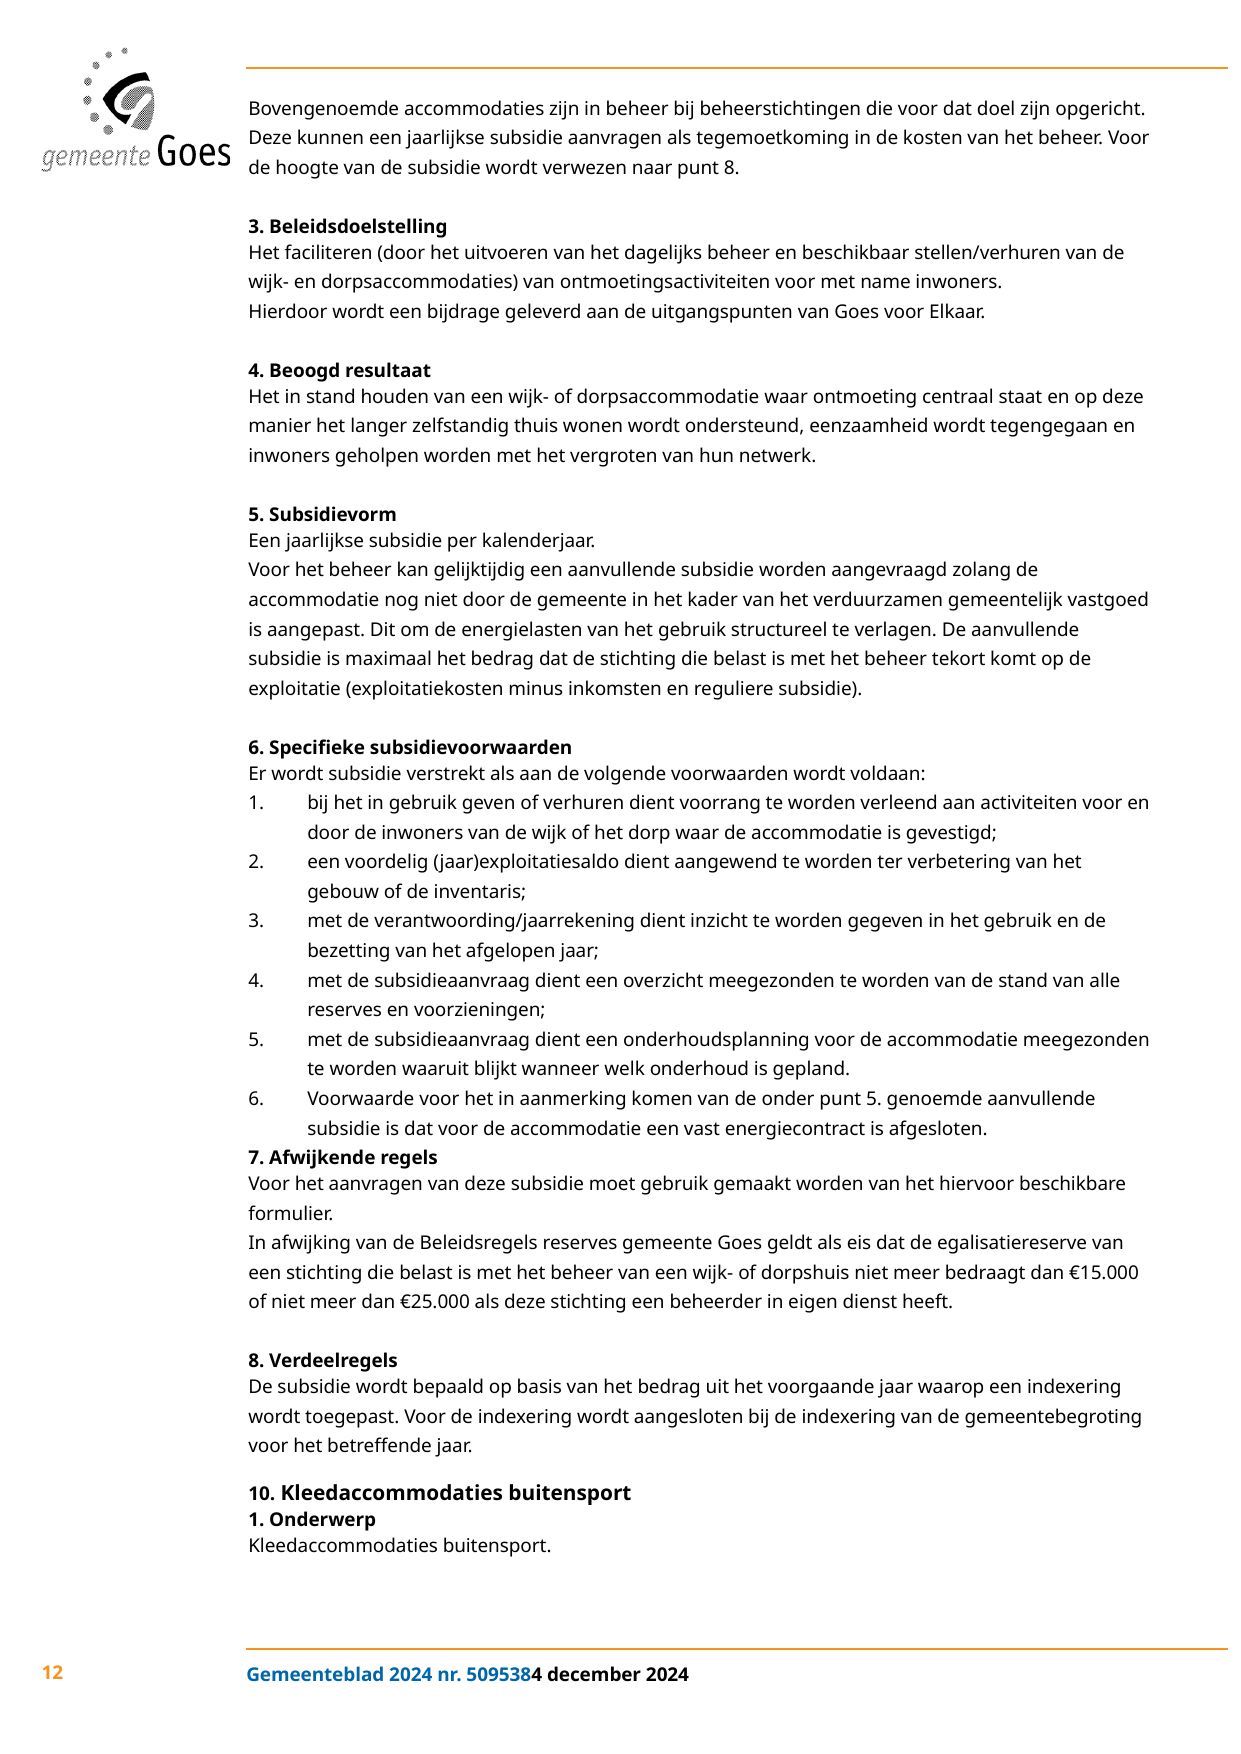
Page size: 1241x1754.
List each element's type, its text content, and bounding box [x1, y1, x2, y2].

picture [41, 47, 231, 172]
text In afwijking van de Beleidsregels reserves gemeente Goes geldt als eis dat de egalisatiereserve van een stichting die belast is met het beheer van een wijk- of dorpshuis niet meer bedraagt dan €15.000 of niet meer dan €25.000 als deze stichting een beheerder in eigen dienst heeft. [248, 1229, 1152, 1314]
text Voor het beheer kan gelijktijdig een aanvullende subsidie worden aangevraagd zolang de accommodatie nog niet door de gemeente in het kader van het verduurzamen gemeentelijk vastgoed is aangepast. Dit om de energielasten van het gebruik structureel te verlagen. De aanvullende subsidie is maximaal het bedrag dat de stichting die belast is met het beheer tekort komt op de exploitatie (exploitatiekosten minus inkomsten en reguliere subsidie). [248, 557, 1152, 701]
list met de verantwoording/jaarrekening dient inzicht te worden gegeven in het gebruik en de bezetting van het afgelopen jaar; [248, 908, 1152, 963]
list met de subsidieaanvraag dient een overzicht meegezonden te worden van de stand van alle reserves en voorzieningen; [248, 967, 1152, 1022]
text Het in stand houden van een wijk- of dorpsaccommodatie waar ontmoeting centraal staat en op deze manier het langer zelfstandig thuis wonen wordt ondersteund, eenzaamheid wordt tegengegaan en inwoners geholpen worden met het vergroten van hun netwerk. [248, 383, 1152, 468]
text 5. Subsidievorm [248, 501, 1152, 527]
text De subsidie wordt bepaald op basis van het bedrag uit het voorgaande jaar waarop een indexering wordt toegepast. Voor de indexering wordt aangesloten bij de indexering van de gemeentebegroting voor het betreffende jaar. [248, 1373, 1152, 1458]
text Hierdoor wordt een bijdrage geleverd aan de uitgangspunten van Goes voor Elkaar. [248, 298, 1152, 324]
text Het faciliteren (door het uitvoeren van het dagelijks beheer en beschikbaar stellen/verhuren van de wijk- en dorpsaccommodaties) van ontmoetingsactiviteiten voor met name inwoners. [248, 239, 1152, 294]
text 7. Afwijkende regels [248, 1144, 1152, 1170]
list een voordelig (jaar)exploitatiesaldo dient aangewend te worden ter verbetering van het gebouw of de inventaris; [248, 848, 1152, 904]
text 8. Verdeelregels [248, 1348, 1152, 1373]
text Kleedaccommodaties buitensport. [248, 1532, 1152, 1558]
list Voorwaarde voor het in aanmerking komen van de onder punt 5. genoemde aanvullende subsidie is dat voor de accommodatie een vast energiecontract is afgesloten. [248, 1085, 1152, 1141]
list bij het in gebruik geven of verhuren dient voorrang te worden verleend aan activiteiten voor en door de inwoners van de wijk of het dorp waar de accommodatie is gevestigd; [248, 789, 1152, 845]
text Bovengenoemde accommodaties zijn in beheer bij beheerstichtingen die voor dat doel zijn opgericht. Deze kunnen een jaarlijkse subsidie aanvragen als tegemoetkoming in de kosten van het beheer. Voor de hoogte van de subsidie wordt verwezen naar punt 8. [248, 95, 1152, 180]
text 3. Beleidsdoelstelling [248, 213, 1152, 239]
text Voor het aanvragen van deze subsidie moet gebruik gemaakt worden van het hiervoor beschikbare formulier. [248, 1170, 1152, 1225]
text Een jaarlijkse subsidie per kalenderjaar. [248, 527, 1152, 553]
text Er wordt subsidie verstrekt als aan de volgende voorwaarden wordt voldaan: [248, 760, 1152, 786]
text 4. Beoogd resultaat [248, 357, 1152, 383]
text 6. Specifieke subsidievoorwaarden [248, 734, 1152, 760]
text 10. Kleedaccommodaties buitensport [248, 1478, 1152, 1507]
text 1. Onderwerp [248, 1507, 1152, 1532]
list met de subsidieaanvraag dient een onderhoudsplanning voor de accommodatie meegezonden te worden waaruit blijkt wanneer welk onderhoud is gepland. [248, 1026, 1152, 1081]
